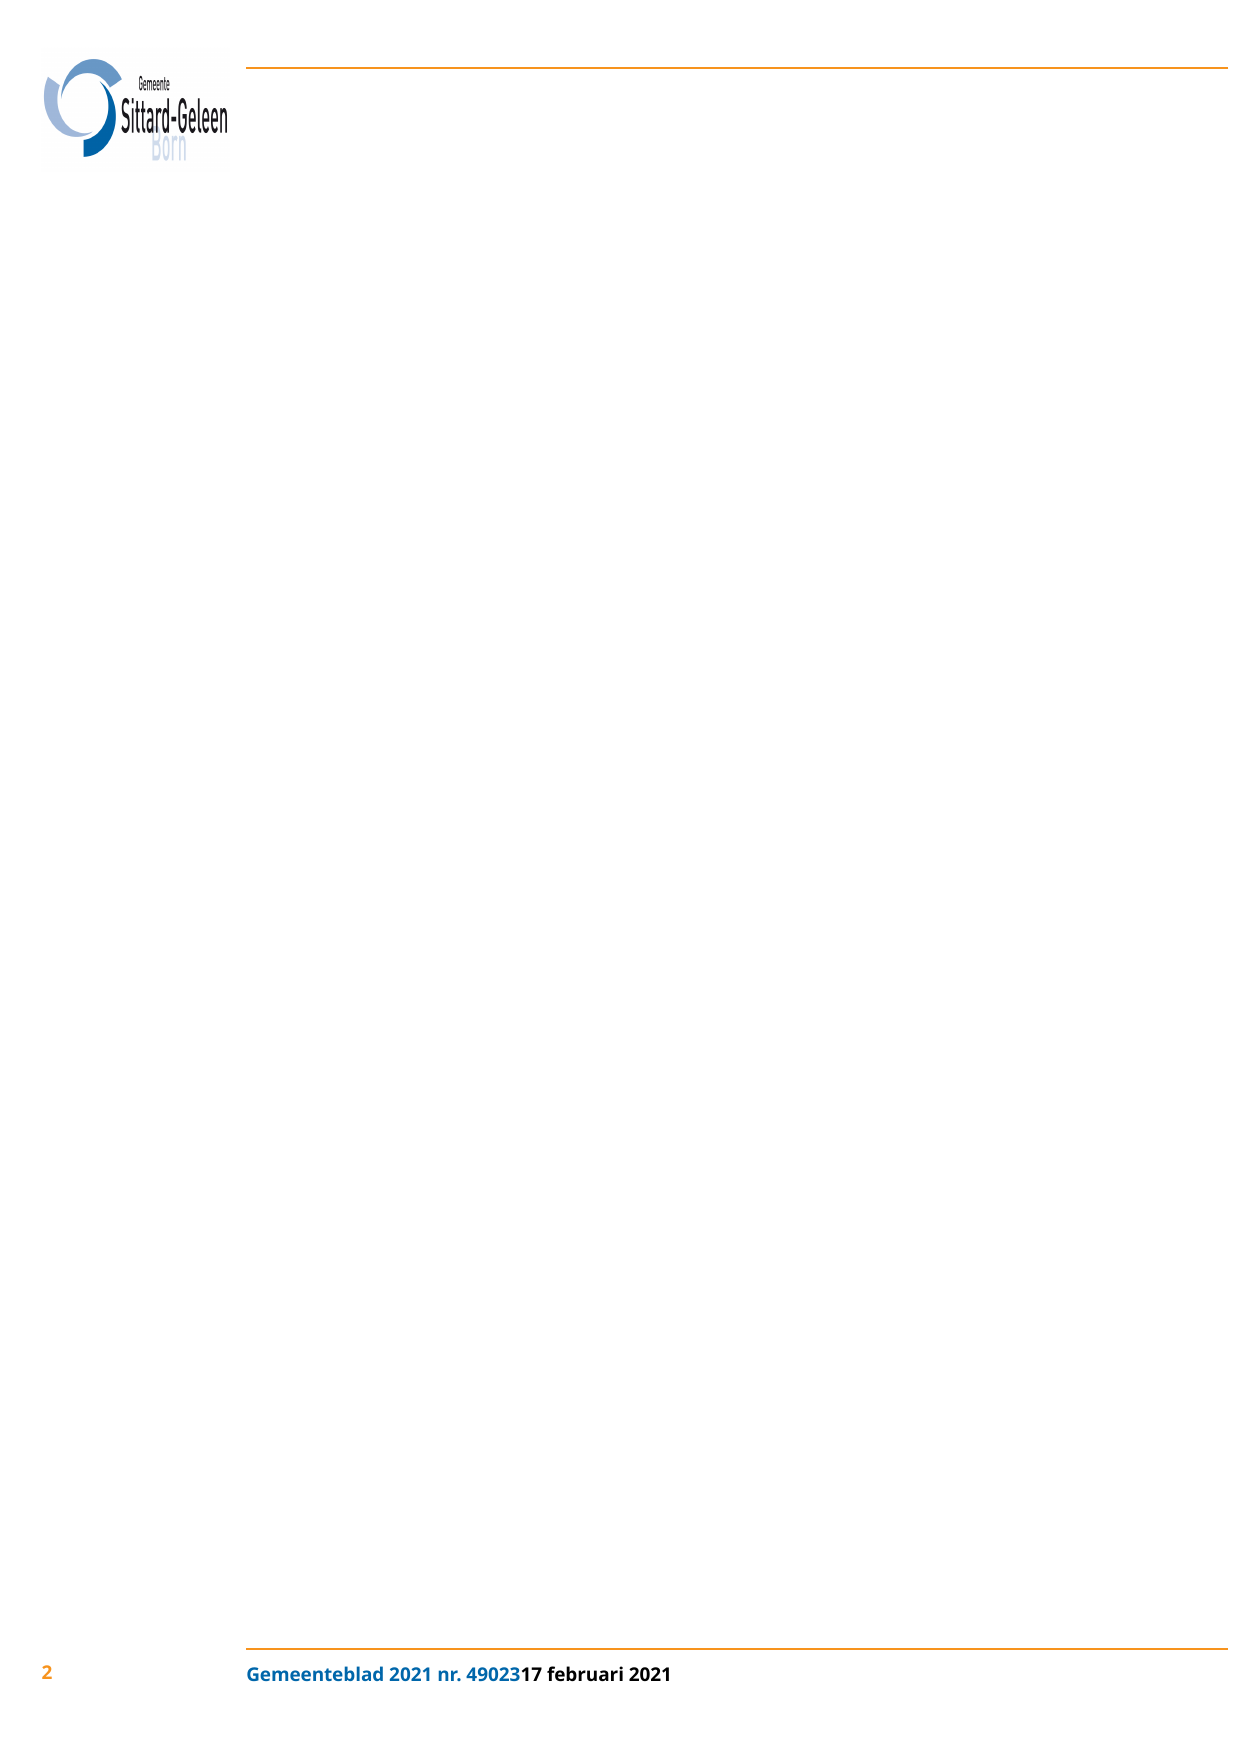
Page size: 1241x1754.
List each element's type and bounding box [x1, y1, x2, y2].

picture [41, 47, 231, 172]
